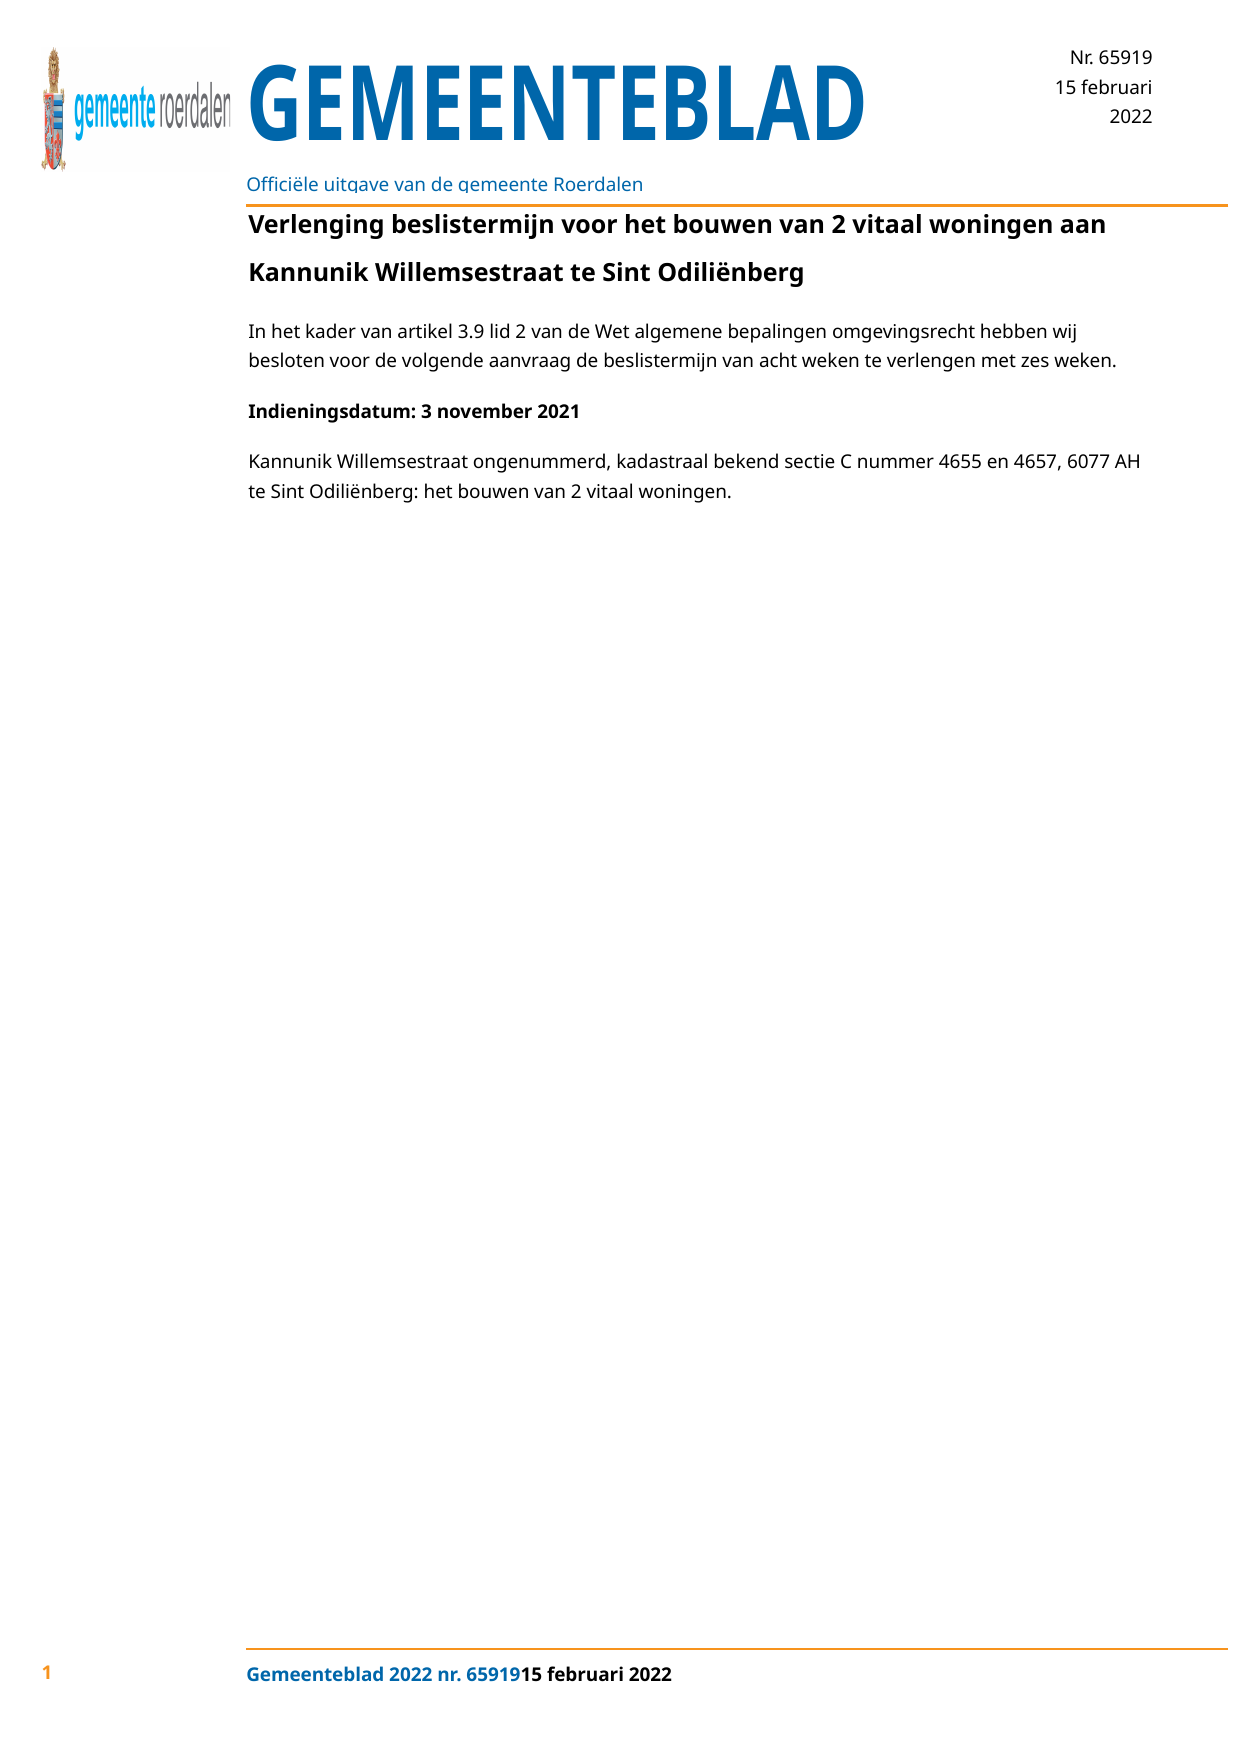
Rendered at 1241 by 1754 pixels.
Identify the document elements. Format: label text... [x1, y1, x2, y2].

text Indieningsdatum: 3 november 2021 [248, 398, 1152, 424]
text Verlenging beslistermijn voor het bouwen van 2 vitaal woningen aan Kannunik Willemsestraat te Sint Odiliënberg [248, 207, 1152, 288]
text Kannunik Willemsestraat ongenummerd, kadastraal bekend sectie C nummer 4655 en 4657, 6077 AH te Sint Odiliënberg: het bouwen van 2 vitaal woningen. [248, 448, 1152, 504]
picture [41, 47, 231, 172]
text In het kader van artikel 3.9 lid 2 van de Wet algemene bepalingen omgevingsrecht hebben wij besloten voor de volgende aanvraag de beslistermijn van acht weken te verlengen met zes weken. [248, 318, 1152, 373]
